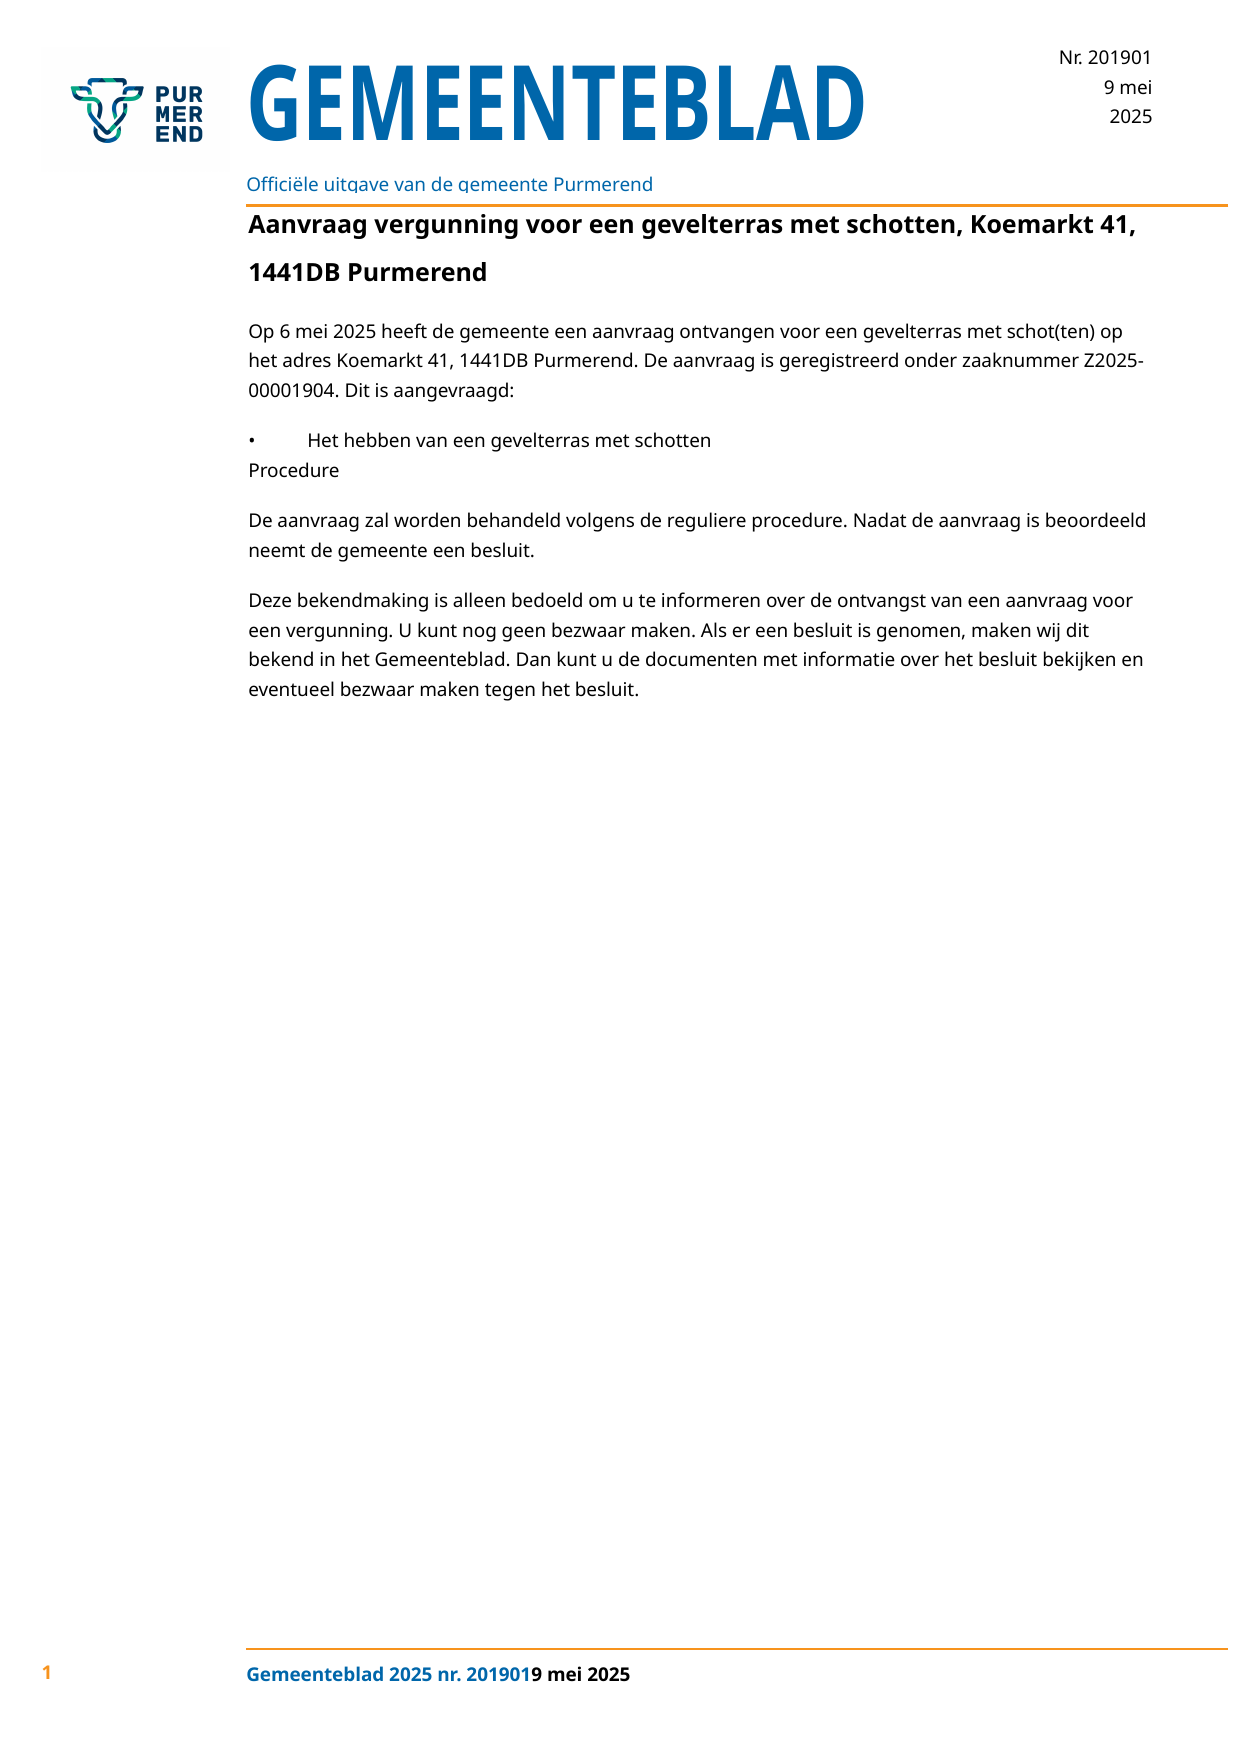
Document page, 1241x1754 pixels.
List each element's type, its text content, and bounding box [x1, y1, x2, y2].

text Aanvraag vergunning voor een gevelterras met schotten, Koemarkt 41, 1441DB Purmerend [248, 207, 1152, 288]
text De aanvraag zal worden behandeld volgens de reguliere procedure. Nadat de aanvraag is beoordeeld neemt de gemeente een besluit. [248, 507, 1152, 563]
text Deze bekendmaking is alleen bedoeld om u te informeren over de ontvangst van een aanvraag voor een vergunning. U kunt nog geen bezwaar maken. Als er een besluit is genomen, maken wij dit bekend in het Gemeenteblad. Dan kunt u de documenten met informatie over het besluit bekijken en eventueel bezwaar maken tegen het besluit. [248, 587, 1152, 702]
text Procedure [248, 457, 1152, 483]
text Op 6 mei 2025 heeft de gemeente een aanvraag ontvangen voor een gevelterras met schot(ten) op het adres Koemarkt 41, 1441DB Purmerend. De aanvraag is geregistreerd onder zaaknummer Z2025-00001904. Dit is aangevraagd: [248, 318, 1152, 403]
picture [41, 47, 231, 172]
list Het hebben van een gevelterras met schotten [248, 427, 1152, 453]
